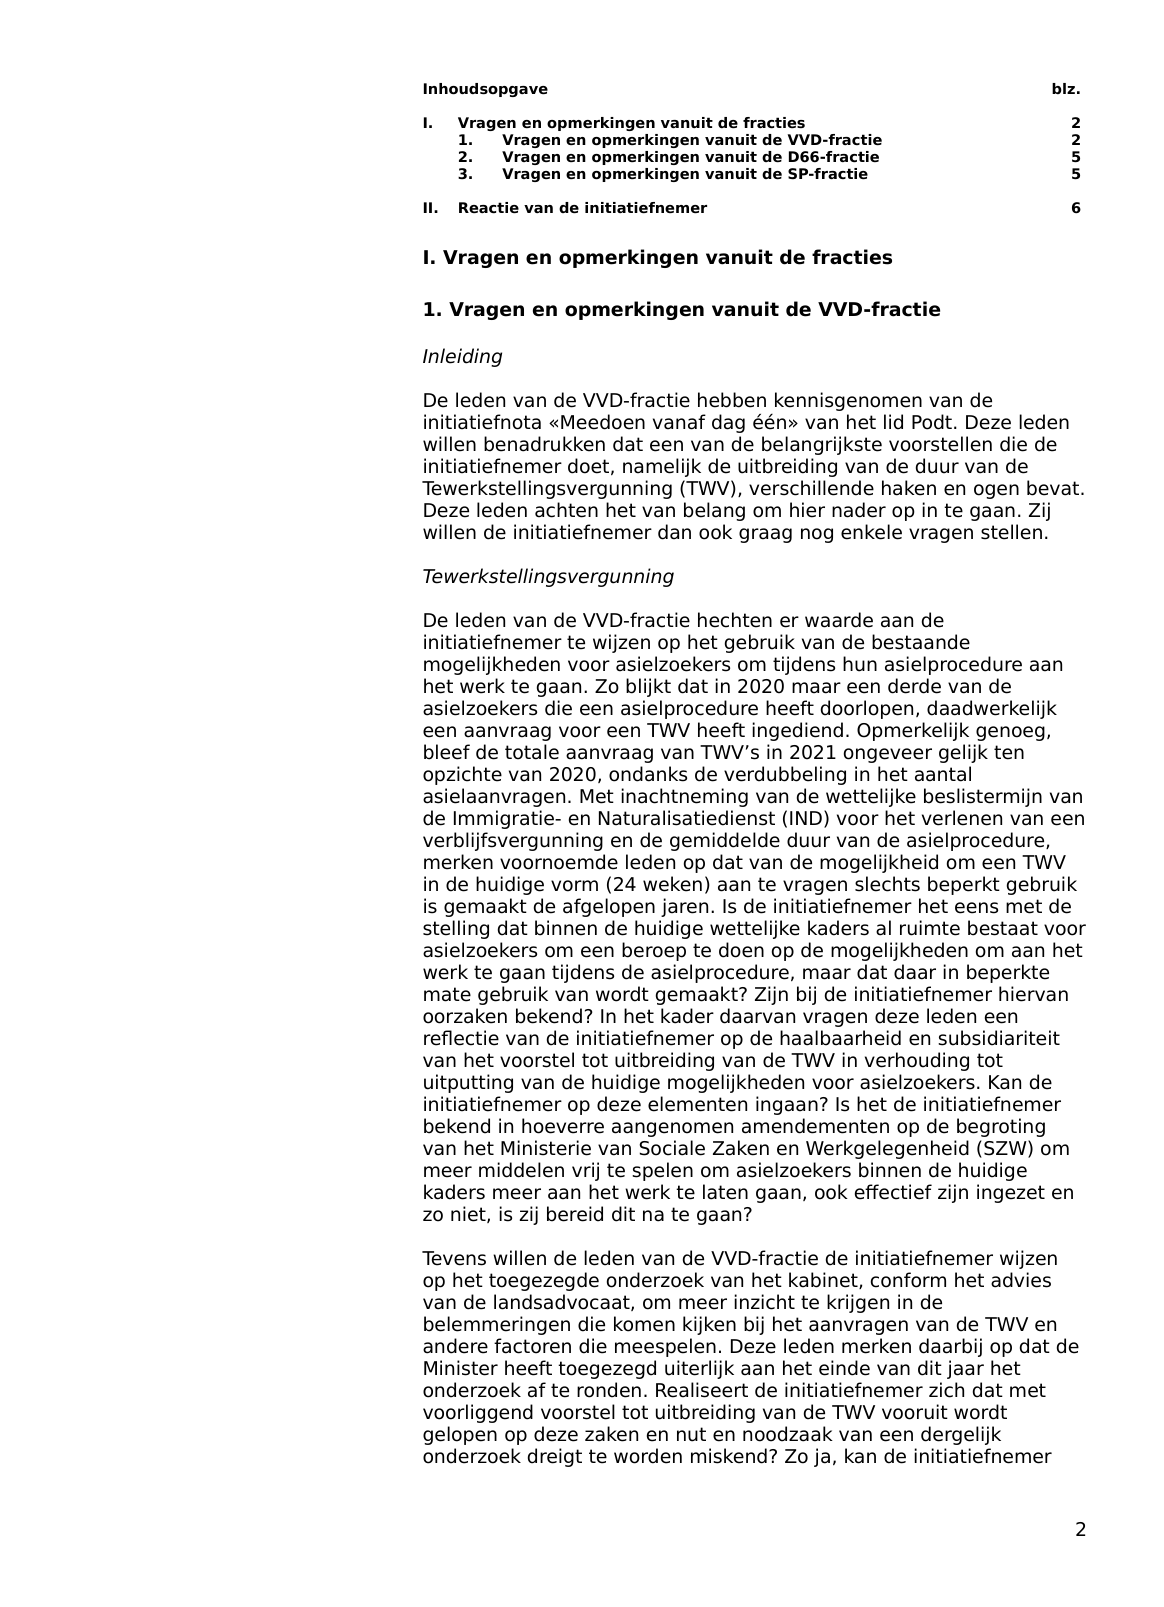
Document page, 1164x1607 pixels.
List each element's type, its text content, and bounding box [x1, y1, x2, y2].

table_cell 5 [1028, 149, 1087, 166]
subtitle 1. Vragen en opmerkingen vanuit de VVD-fractie [422, 299, 1087, 321]
table_cell 2. [452, 149, 496, 166]
table_cell [422, 132, 452, 149]
subtitle Tewerkstellingsvergunning [422, 566, 1087, 588]
table_header blz. [1028, 81, 1087, 98]
table_cell II. [422, 200, 452, 217]
text Tevens willen de leden van de VVD-fractie de initiatiefnemer wijzen op het toegezegde onderzoek van het kabinet, conform het advies van de landsadvocaat, om meer inzicht te krijgen in de belemmeringen die komen kijken bij het aanvragen van de TWV en andere factoren die meespelen. Deze leden merken daarbij op dat de Minister heeft toegezegd uiterlijk aan het einde van dit jaar het onderzoek af te ronden. Realiseert de initiatiefnemer zich dat met voorliggend voorstel tot uitbreiding van de TWV vooruit wordt gelopen op deze zaken en nut en noodzaak van een dergelijk onderzoek dreigt te worden miskend? Zo ja, kan de initiatiefnemer [422, 1248, 1087, 1467]
table_cell 6 [1028, 200, 1087, 217]
table_cell 1. [452, 132, 496, 149]
table_cell Vragen en opmerkingen vanuit de D66-fractie [496, 149, 1028, 166]
table_cell [422, 183, 452, 200]
table_cell Vragen en opmerkingen vanuit de SP-fractie [496, 166, 1028, 183]
table_cell [496, 98, 1028, 115]
table_cell [422, 149, 452, 166]
table_cell 5 [1028, 166, 1087, 183]
table_cell [1028, 98, 1087, 115]
table_cell [422, 98, 452, 115]
table_cell [452, 183, 496, 200]
table_header Inhoudsopgave [422, 81, 1028, 98]
table_cell I. [422, 115, 452, 132]
table_cell 2 [1028, 115, 1087, 132]
subtitle I. Vragen en opmerkingen vanuit de fracties [422, 247, 1087, 269]
subtitle Inleiding [422, 346, 1087, 368]
table_cell [1028, 183, 1087, 200]
table_cell Vragen en opmerkingen vanuit de VVD-fractie [496, 132, 1028, 149]
table_cell Vragen en opmerkingen vanuit de fracties [452, 115, 1028, 132]
table_cell [496, 183, 1028, 200]
table_cell 2 [1028, 132, 1087, 149]
table_cell 3. [452, 166, 496, 183]
table_cell [452, 98, 496, 115]
table_cell Reactie van de initiatiefnemer [452, 200, 1028, 217]
table_cell [422, 166, 452, 183]
text De leden van de VVD-fractie hechten er waarde aan de initiatiefnemer te wijzen op het gebruik van de bestaande mogelijkheden voor asielzoekers om tijdens hun asielprocedure aan het werk te gaan. Zo blijkt dat in 2020 maar een derde van de asielzoekers die een asielprocedure heeft doorlopen, daadwerkelijk een aanvraag voor een TWV heeft ingediend. Opmerkelijk genoeg, bleef de totale aanvraag van TWV’s in 2021 ongeveer gelijk ten opzichte van 2020, ondanks de verdubbeling in het aantal asielaanvragen. Met inachtneming van de wettelijke beslistermijn van de Immigratie- en Naturalisatiedienst (IND) voor het verlenen van een verblijfsvergunning en de gemiddelde duur van de asielprocedure, merken voornoemde leden op dat van de mogelijkheid om een TWV in de huidige vorm (24 weken) aan te vragen slechts beperkt gebruik is gemaakt de afgelopen jaren. Is de initiatiefnemer het eens met de stelling dat binnen de huidige wettelijke kaders al ruimte bestaat voor asielzoekers om een beroep te doen op de mogelijkheden om aan het werk te gaan tijdens de asielprocedure, maar dat daar in beperkte mate gebruik van wordt gemaakt? Zijn bij de initiatiefnemer hiervan oorzaken bekend? In het kader daarvan vragen deze leden een reflectie van de initiatiefnemer op de haalbaarheid en subsidiariteit van het voorstel tot uitbreiding van de TWV in verhouding tot uitputting van de huidige mogelijkheden voor asielzoekers. Kan de initiatiefnemer op deze elementen ingaan? Is het de initiatiefnemer bekend in hoeverre aangenomen amendementen op de begroting van het Ministerie van Sociale Zaken en Werkgelegenheid (SZW) om meer middelen vrij te spelen om asielzoekers binnen de huidige kaders meer aan het werk te laten gaan, ook effectief zijn ingezet en zo niet, is zij bereid dit na te gaan? [422, 610, 1087, 1226]
text De leden van de VVD-fractie hebben kennisgenomen van de initiatiefnota «Meedoen vanaf dag één» van het lid Podt. Deze leden willen benadrukken dat een van de belangrijkste voorstellen die de initiatiefnemer doet, namelijk de uitbreiding van de duur van de Tewerkstellingsvergunning (TWV), verschillende haken en ogen bevat. Deze leden achten het van belang om hier nader op in te gaan. Zij willen de initiatiefnemer dan ook graag nog enkele vragen stellen. [422, 390, 1087, 544]
